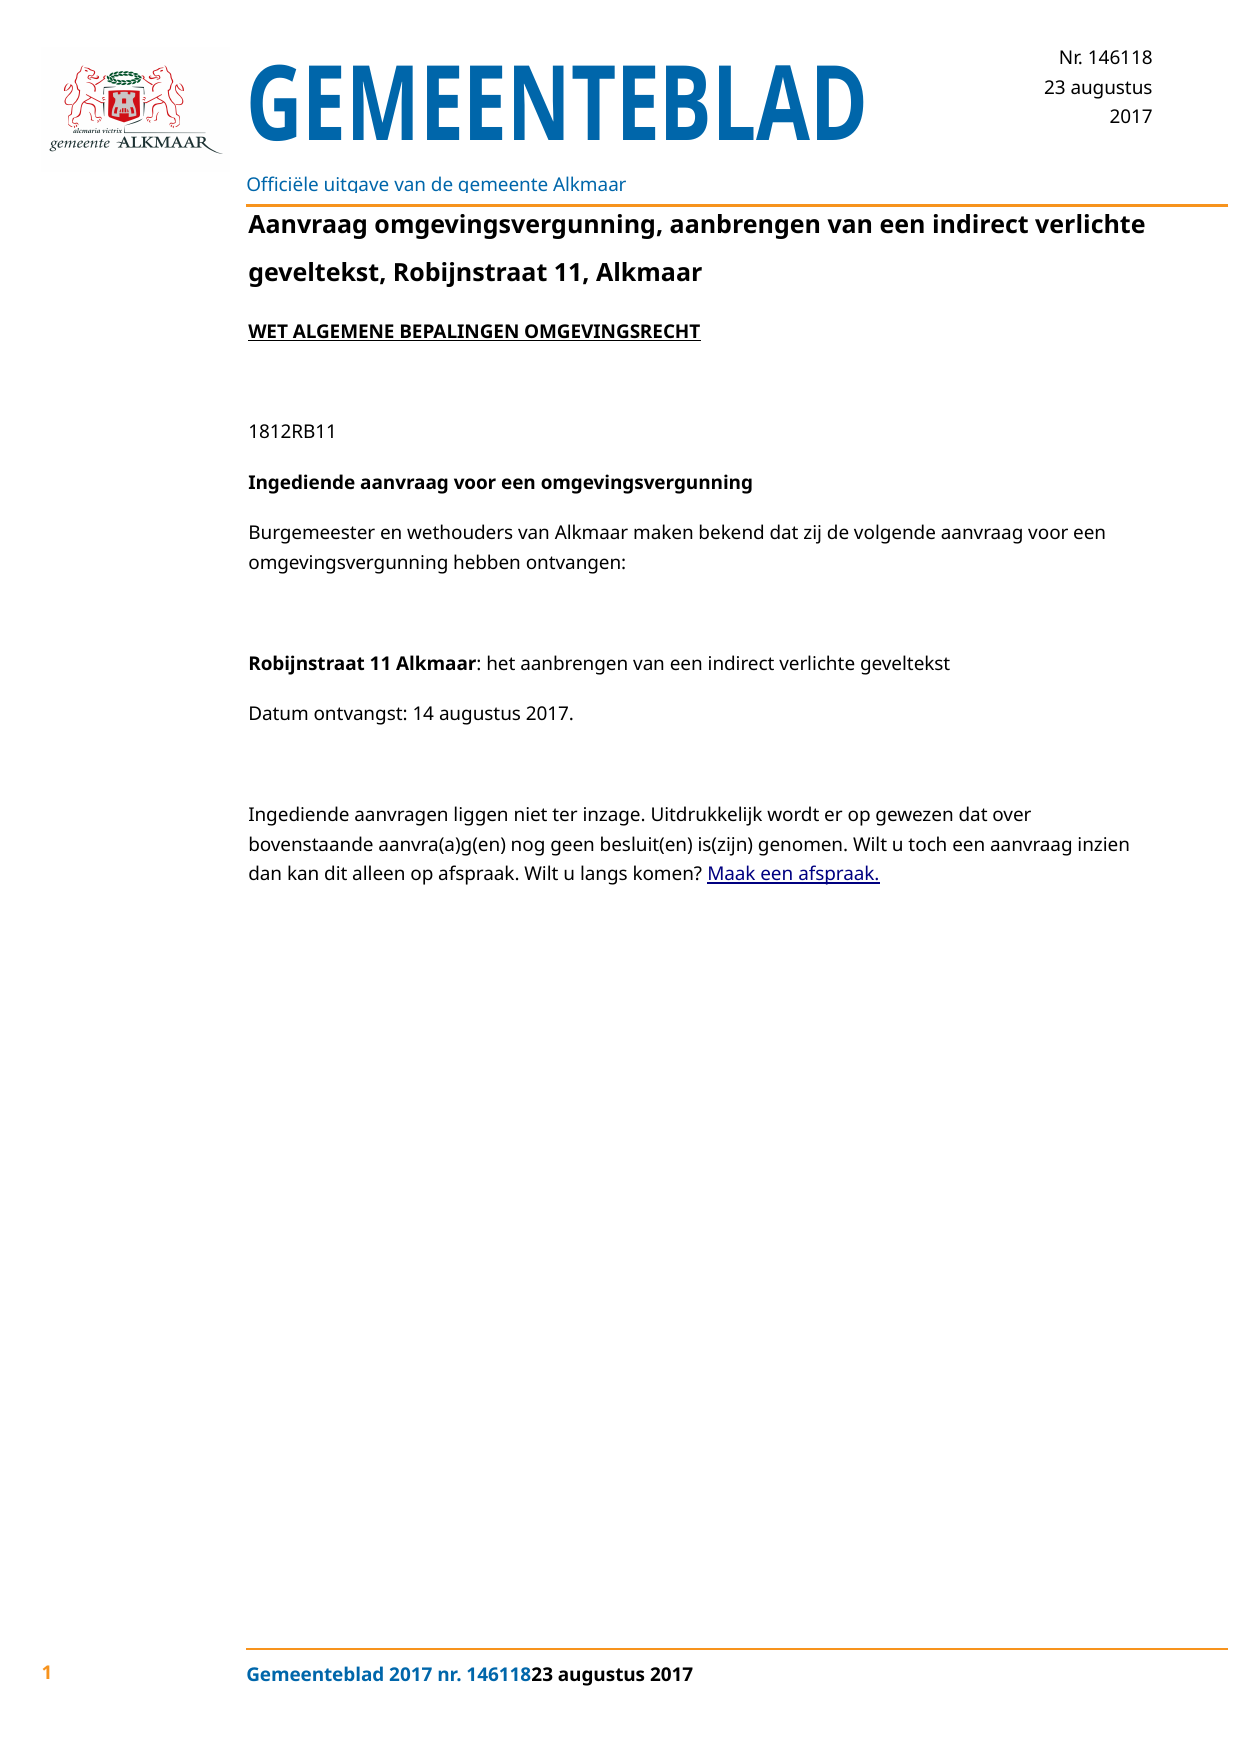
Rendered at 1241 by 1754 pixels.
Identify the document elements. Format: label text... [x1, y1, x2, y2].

text Ingediende aanvragen liggen niet ter inzage. Uitdrukkelijk wordt er op gewezen dat over bovenstaande aanvra(a)g(en) nog geen besluit(en) is(zijn) genomen. Wilt u toch een aanvraag inzien dan kan dit alleen op afspraak. Wilt u langs komen? Maak een afspraak. [248, 801, 1152, 886]
text Datum ontvangst: 14 augustus 2017. [248, 700, 1152, 726]
text Burgemeester en wethouders van Alkmaar maken bekend dat zij de volgende aanvraag voor een omgevingsvergunning hebben ontvangen: [248, 519, 1152, 575]
text Aanvraag omgevingsvergunning, aanbrengen van een indirect verlichte geveltekst, Robijnstraat 11, Alkmaar [248, 207, 1152, 288]
text Ingediende aanvraag voor een omgevingsvergunning [248, 469, 1152, 495]
text Robijnstraat 11 Alkmaar: het aanbrengen van een indirect verlichte geveltekst [248, 650, 1152, 676]
text 1812RB11 [248, 419, 1152, 444]
text WET ALGEMENE BEPALINGEN OMGEVINGSRECHT [248, 318, 1152, 344]
picture [41, 47, 231, 172]
